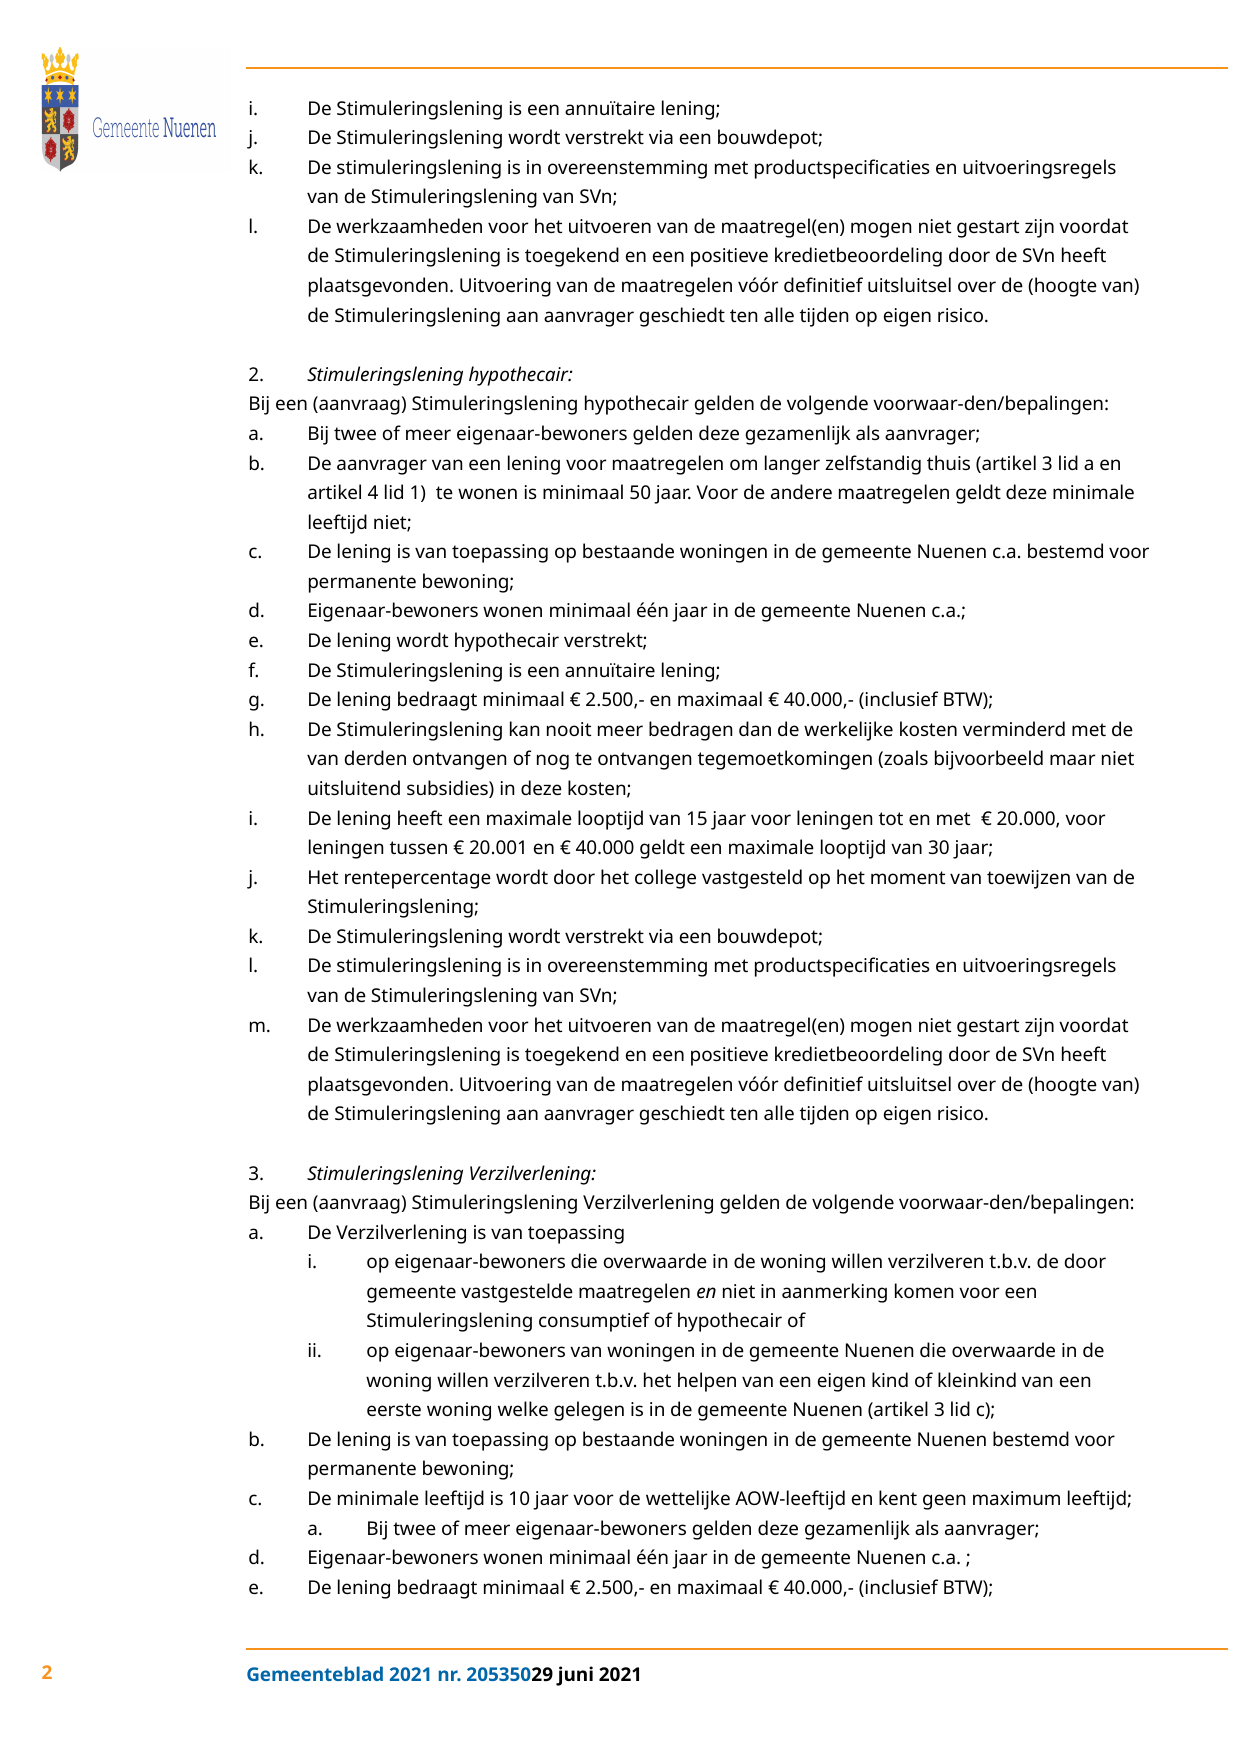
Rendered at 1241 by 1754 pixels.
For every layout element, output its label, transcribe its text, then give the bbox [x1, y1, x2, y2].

list De werkzaamheden voor het uitvoeren van de maatregel(en) mogen niet gestart zijn voordat de Stimuleringslening is toegekend en een positieve kredietbeoordeling door de SVn heeft plaatsgevonden. Uitvoering van de maatregelen vóór definitief uitsluitsel over de (hoogte van) de Stimuleringslening aan aanvrager geschiedt ten alle tijden op eigen risico. [248, 213, 1152, 328]
list De lening is van toepassing op bestaande woningen in de gemeente Nuenen bestemd voor permanente bewoning; [248, 1426, 1152, 1481]
list De lening bedraagt minimaal € 2.500,- en maximaal € 40.000,- (inclusief BTW); [248, 686, 1152, 712]
list De lening bedraagt minimaal € 2.500,- en maximaal € 40.000,- (inclusief BTW); [248, 1574, 1152, 1600]
list De Verzilverlening is van toepassing [248, 1219, 1152, 1245]
text Bij een (aanvraag) Stimuleringslening hypothecair gelden de volgende voorwaar-den/bepalingen: [248, 391, 1152, 416]
list De werkzaamheden voor het uitvoeren van de maatregel(en) mogen niet gestart zijn voordat de Stimuleringslening is toegekend en een positieve kredietbeoordeling door de SVn heeft plaatsgevonden. Uitvoering van de maatregelen vóór definitief uitsluitsel over de (hoogte van) de Stimuleringslening aan aanvrager geschiedt ten alle tijden op eigen risico. [248, 1012, 1152, 1126]
list De minimale leeftijd is 10 jaar voor de wettelijke AOW-leeftijd en kent geen maximum leeftijd; [248, 1485, 1152, 1511]
text Bij een (aanvraag) Stimuleringslening Verzilverlening gelden de volgende voorwaar-den/bepalingen: [248, 1189, 1152, 1215]
list De Stimuleringslening kan nooit meer bedragen dan de werkelijke kosten verminderd met de van derden ontvangen of nog te ontvangen tegemoetkomingen (zoals bijvoorbeeld maar niet uitsluitend subsidies) in deze kosten; [248, 716, 1152, 801]
list Eigenaar-bewoners wonen minimaal één jaar in de gemeente Nuenen c.a. ; [248, 1544, 1152, 1570]
list De Stimuleringslening wordt verstrekt via een bouwdepot; [248, 124, 1152, 150]
list De aanvrager van een lening voor maatregelen om langer zelfstandig thuis (artikel 3 lid a en artikel 4 lid 1) te wonen is minimaal 50 jaar. Voor de andere maatregelen geldt deze minimale leeftijd niet; [248, 450, 1152, 535]
list Stimuleringslening hypothecair: [248, 361, 1152, 387]
list op eigenaar-bewoners die overwaarde in de woning willen verzilveren t.b.v. de door gemeente vastgestelde maatregelen en niet in aanmerking komen voor een Stimuleringslening consumptief of hypothecair of [307, 1248, 1152, 1333]
list De lening heeft een maximale looptijd van 15 jaar voor leningen tot en met € 20.000, voor leningen tussen € 20.001 en € 40.000 geldt een maximale looptijd van 30 jaar; [248, 805, 1152, 860]
list De lening wordt hypothecair verstrekt; [248, 627, 1152, 653]
list De Stimuleringslening is een annuïtaire lening; [248, 95, 1152, 121]
list De stimuleringslening is in overeenstemming met productspecificaties en uitvoeringsregels van de Stimuleringslening van SVn; [248, 953, 1152, 1008]
list De Stimuleringslening is een annuïtaire lening; [248, 657, 1152, 683]
list Het rentepercentage wordt door het college vastgesteld op het moment van toewijzen van de Stimuleringslening; [248, 864, 1152, 919]
list Bij twee of meer eigenaar-bewoners gelden deze gezamenlijk als aanvrager; [248, 420, 1152, 446]
list De stimuleringslening is in overeenstemming met productspecificaties en uitvoeringsregels van de Stimuleringslening van SVn; [248, 154, 1152, 209]
list op eigenaar-bewoners van woningen in de gemeente Nuenen die overwaarde in de woning willen verzilveren t.b.v. het helpen van een eigen kind of kleinkind van een eerste woning welke gelegen is in de gemeente Nuenen (artikel 3 lid c); [307, 1337, 1152, 1422]
list Eigenaar-bewoners wonen minimaal één jaar in de gemeente Nuenen c.a.; [248, 598, 1152, 623]
list De Stimuleringslening wordt verstrekt via een bouwdepot; [248, 923, 1152, 949]
list Stimuleringslening Verzilverlening: [248, 1160, 1152, 1186]
list Bij twee of meer eigenaar-bewoners gelden deze gezamenlijk als aanvrager; [307, 1515, 1152, 1541]
picture [41, 47, 231, 172]
list De lening is van toepassing op bestaande woningen in de gemeente Nuenen c.a. bestemd voor permanente bewoning; [248, 538, 1152, 594]
